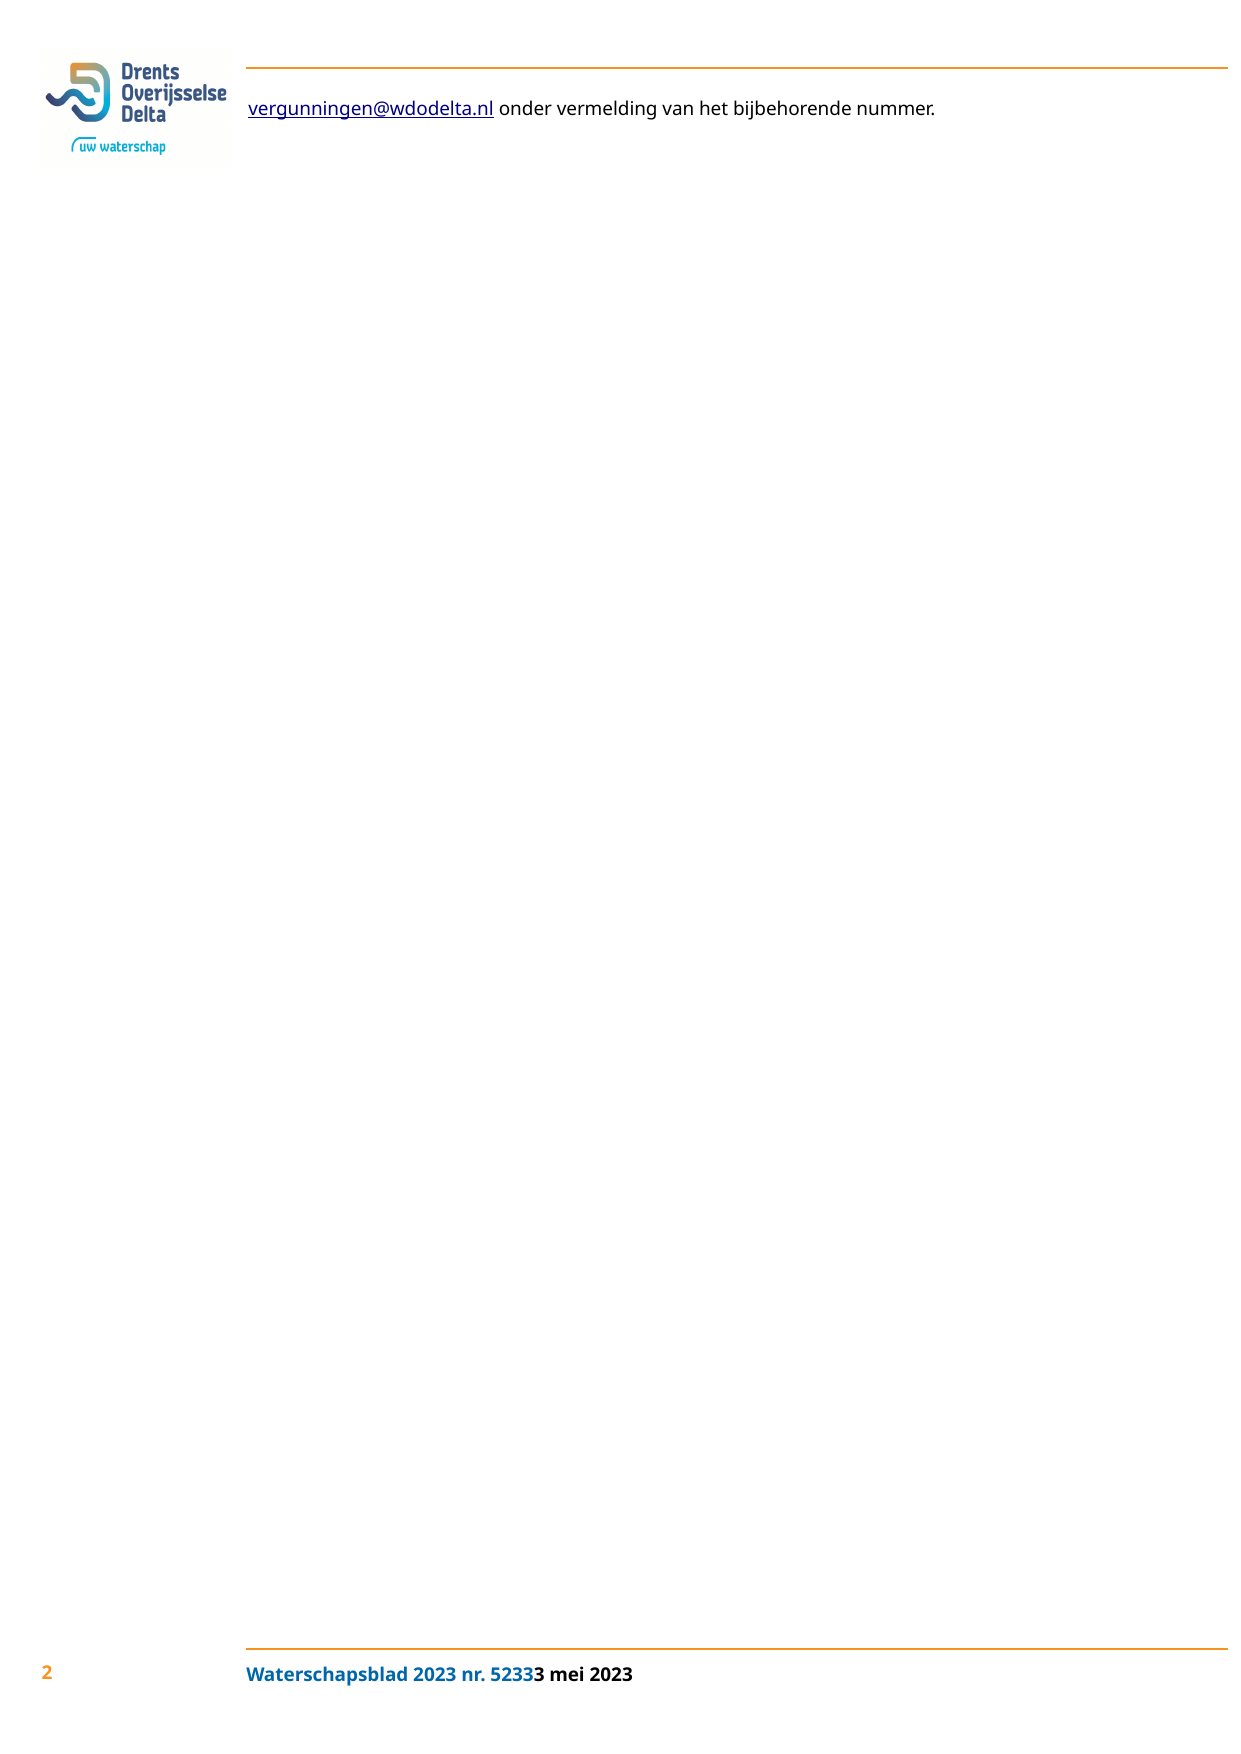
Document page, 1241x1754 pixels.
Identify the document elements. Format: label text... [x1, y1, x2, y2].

text vergunningen@wdodelta.nl onder vermelding van het bijbehorende nummer. [248, 95, 1152, 121]
picture [41, 47, 231, 172]
